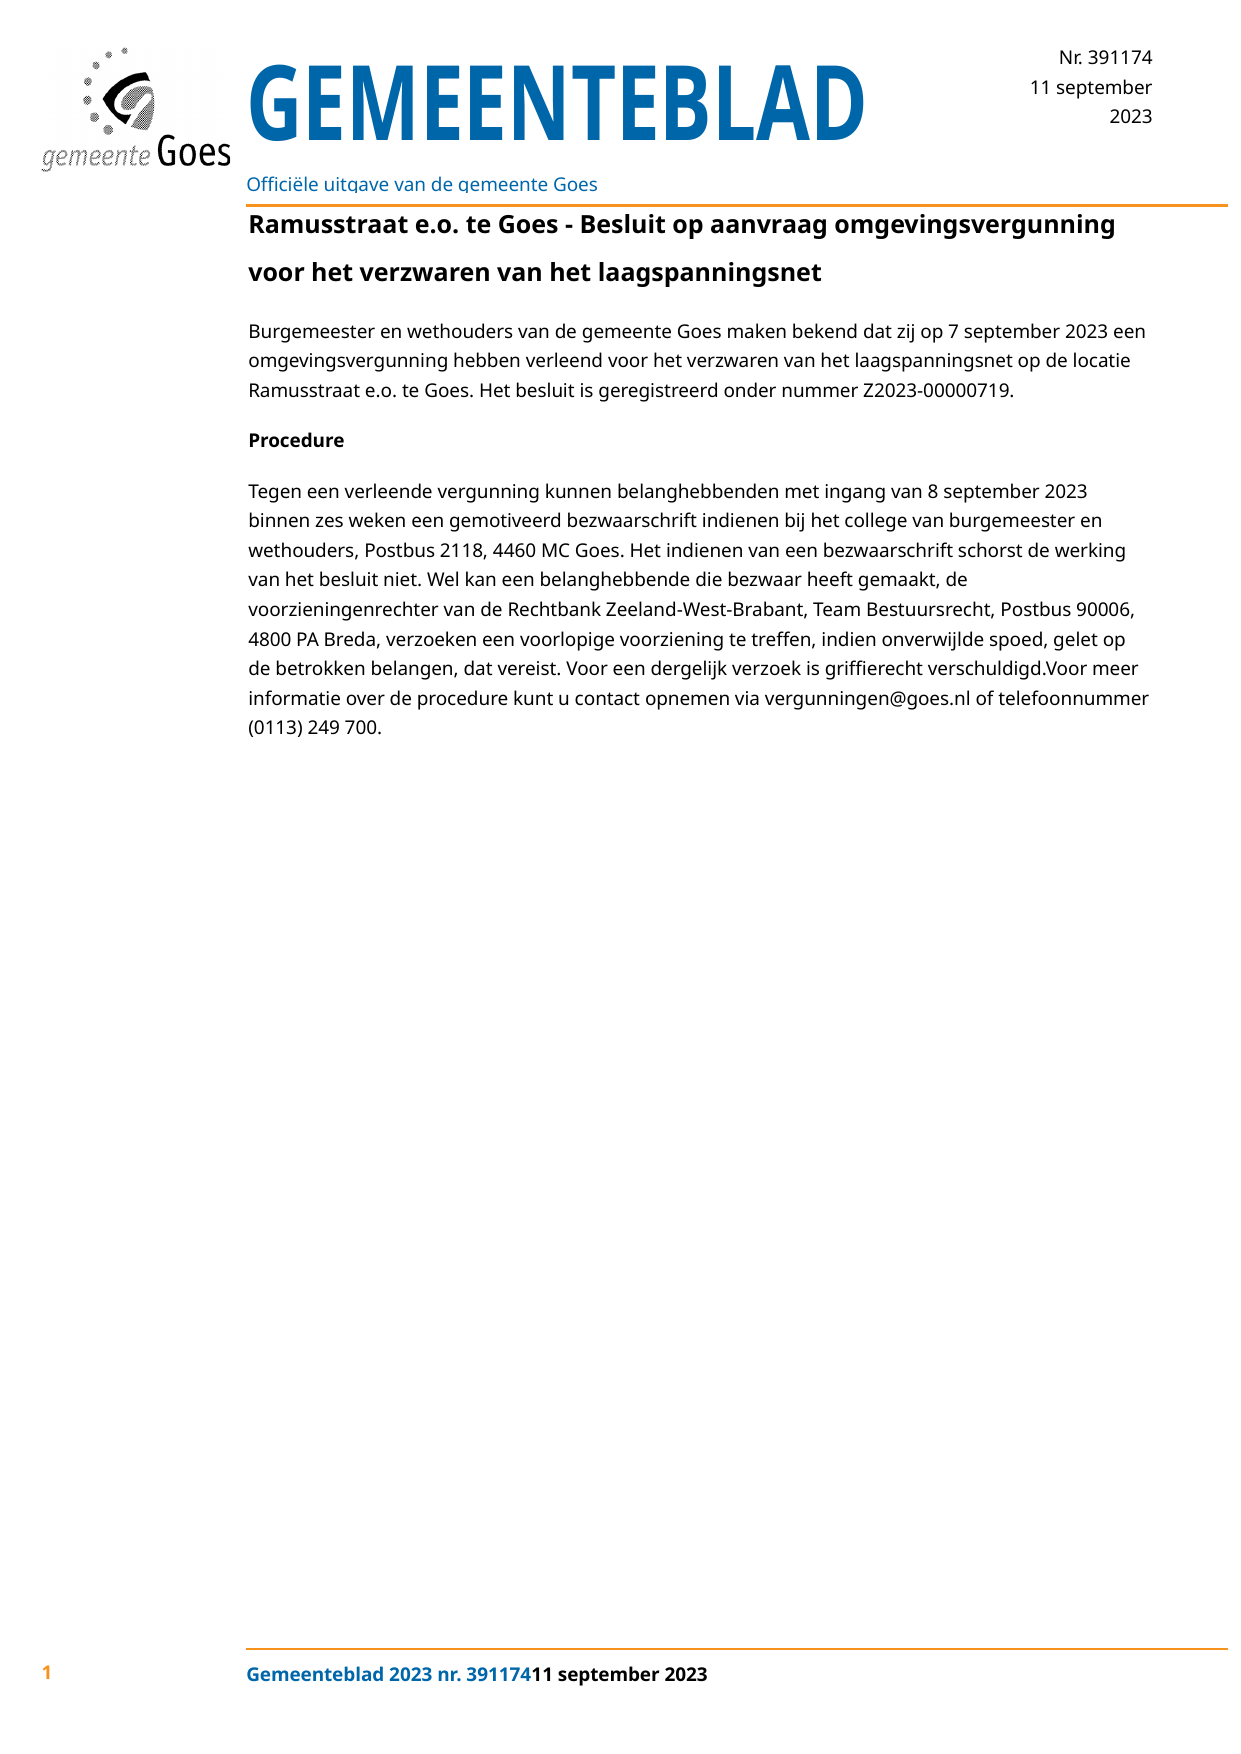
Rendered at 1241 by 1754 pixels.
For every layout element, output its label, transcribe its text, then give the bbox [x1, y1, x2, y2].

text Procedure [248, 427, 1152, 453]
text Ramusstraat e.o. te Goes - Besluit op aanvraag omgevingsvergunning voor het verzwaren van het laagspanningsnet [248, 207, 1152, 288]
text Tegen een verleende vergunning kunnen belanghebbenden met ingang van 8 september 2023 binnen zes weken een gemotiveerd bezwaarschrift indienen bij het college van burgemeester en wethouders, Postbus 2118, 4460 MC Goes. Het indienen van een bezwaarschrift schorst de werking van het besluit niet. Wel kan een belanghebbende die bezwaar heeft gemaakt, de voorzieningenrechter van de Rechtbank Zeeland-West-Brabant, Team Bestuursrecht, Postbus 90006, 4800 PA Breda, verzoeken een voorlopige voorziening te treffen, indien onverwijlde spoed, gelet op de betrokken belangen, dat vereist. Voor een dergelijk verzoek is griffierecht verschuldigd.Voor meer informatie over de procedure kunt u contact opnemen via vergunningen@goes.nl of telefoonnummer (0113) 249 700. [248, 478, 1152, 740]
picture [41, 47, 231, 172]
text Burgemeester en wethouders van de gemeente Goes maken bekend dat zij op 7 september 2023 een omgevingsvergunning hebben verleend voor het verzwaren van het laagspanningsnet op de locatie Ramusstraat e.o. te Goes. Het besluit is geregistreerd onder nummer Z2023-00000719. [248, 318, 1152, 403]
